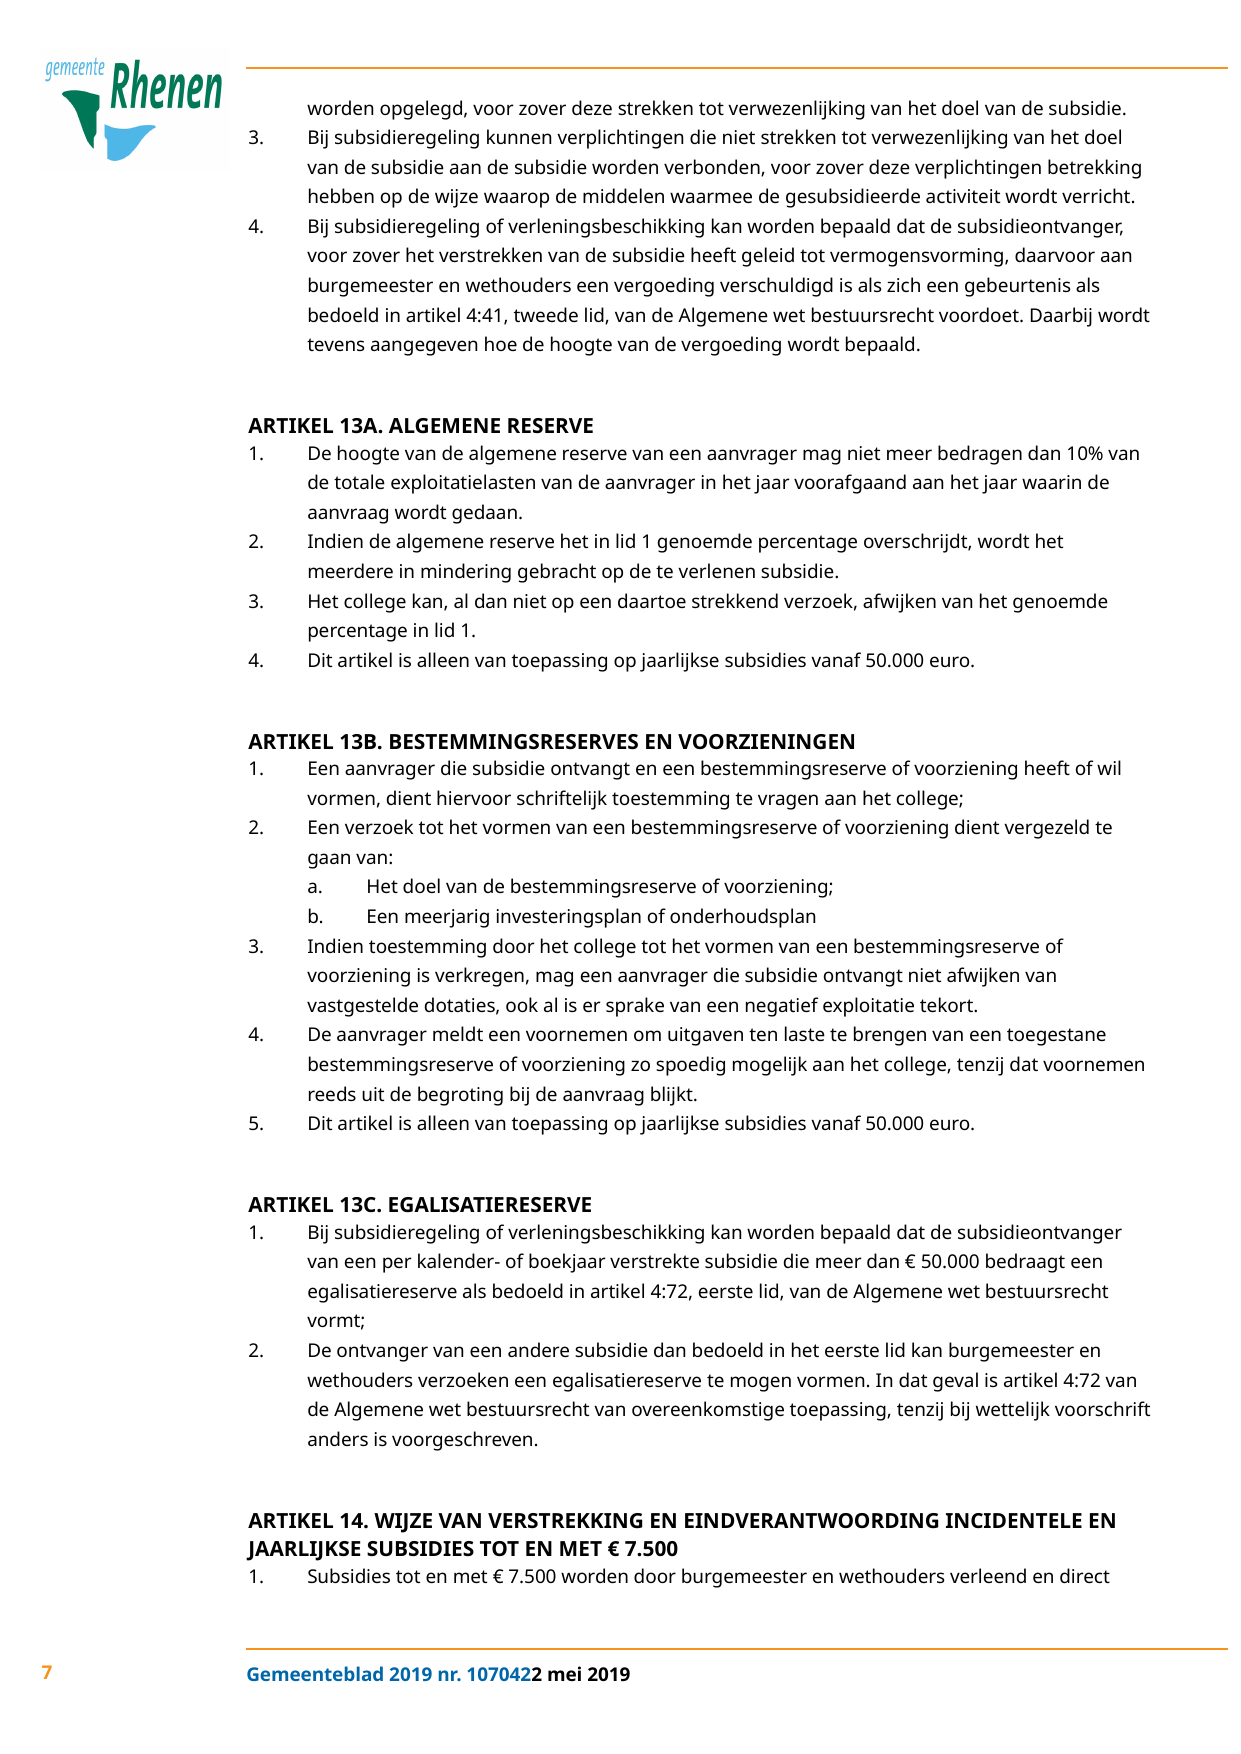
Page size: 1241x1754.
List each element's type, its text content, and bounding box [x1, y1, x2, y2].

list Een aanvrager die subsidie ontvangt en een bestemmingsreserve of voorziening heeft of wil vormen, dient hiervoor schriftelijk toestemming te vragen aan het college; [248, 755, 1152, 811]
list Indien toestemming door het college tot het vormen van een bestemmingsreserve of voorziening is verkregen, mag een aanvrager die subsidie ontvangt niet afwijken van vastgestelde dotaties, ook al is er sprake van een negatief exploitatie tekort. [248, 933, 1152, 1018]
text ARTIKEL 14. WIJZE VAN VERSTREKKING EN EINDVERANTWOORDING INCIDENTELE EN JAARLIJKSE SUBSIDIES TOT EN MET € 7.500 [248, 1506, 1152, 1563]
list Een verzoek tot het vormen van een bestemmingsreserve of voorziening dient vergezeld te gaan van: [248, 814, 1152, 870]
list worden opgelegd, voor zover deze strekken tot verwezenlijking van het doel van de subsidie. [248, 95, 1152, 121]
list Subsidies tot en met € 7.500 worden door burgemeester en wethouders verleend en direct [248, 1563, 1152, 1588]
text ARTIKEL 13C. EGALISATIERESERVE [248, 1190, 1152, 1219]
list Het doel van de bestemmingsreserve of voorziening; [307, 874, 1152, 899]
list Een meerjarig investeringsplan of onderhoudsplan [307, 903, 1152, 929]
list De aanvrager meldt een voornemen om uitgaven ten laste te brengen van een toegestane bestemmingsreserve of voorziening zo spoedig mogelijk aan het college, tenzij dat voornemen reeds uit de begroting bij de aanvraag blijkt. [248, 1022, 1152, 1107]
list De ontvanger van een andere subsidie dan bedoeld in het eerste lid kan burgemeester en wethouders verzoeken een egalisatiereserve te mogen vormen. In dat geval is artikel 4:72 van de Algemene wet bestuursrecht van overeenkomstige toepassing, tenzij bij wettelijk voorschrift anders is voorgeschreven. [248, 1337, 1152, 1452]
list Bij subsidieregeling kunnen verplichtingen die niet strekken tot verwezenlijking van het doel van de subsidie aan de subsidie worden verbonden, voor zover deze verplichtingen betrekking hebben op de wijze waarop de middelen waarmee de gesubsidieerde activiteit wordt verricht. [248, 124, 1152, 209]
picture [41, 47, 231, 172]
list Dit artikel is alleen van toepassing op jaarlijkse subsidies vanaf 50.000 euro. [248, 1110, 1152, 1136]
list Indien de algemene reserve het in lid 1 genoemde percentage overschrijdt, wordt het meerdere in mindering gebracht op de te verlenen subsidie. [248, 529, 1152, 584]
list Bij subsidieregeling of verleningsbeschikking kan worden bepaald dat de subsidieontvanger, voor zover het verstrekken van de subsidie heeft geleid tot vermogensvorming, daarvoor aan burgemeester en wethouders een vergoeding verschuldigd is als zich een gebeurtenis als bedoeld in artikel 4:41, tweede lid, van de Algemene wet bestuursrecht voordoet. Daarbij wordt tevens aangegeven hoe de hoogte van de vergoeding wordt bepaald. [248, 213, 1152, 357]
list Bij subsidieregeling of verleningsbeschikking kan worden bepaald dat de subsidieontvanger van een per kalender- of boekjaar verstrekte subsidie die meer dan € 50.000 bedraagt een egalisatiereserve als bedoeld in artikel 4:72, eerste lid, van de Algemene wet bestuursrecht vormt; [248, 1219, 1152, 1333]
text ARTIKEL 13B. BESTEMMINGSRESERVES EN VOORZIENINGEN [248, 727, 1152, 755]
list De hoogte van de algemene reserve van een aanvrager mag niet meer bedragen dan 10% van de totale exploitatielasten van de aanvrager in het jaar voorafgaand aan het jaar waarin de aanvraag wordt gedaan. [248, 440, 1152, 525]
list Dit artikel is alleen van toepassing op jaarlijkse subsidies vanaf 50.000 euro. [248, 647, 1152, 673]
text ARTIKEL 13A. ALGEMENE RESERVE [248, 411, 1152, 440]
list Het college kan, al dan niet op een daartoe strekkend verzoek, afwijken van het genoemde percentage in lid 1. [248, 588, 1152, 643]
